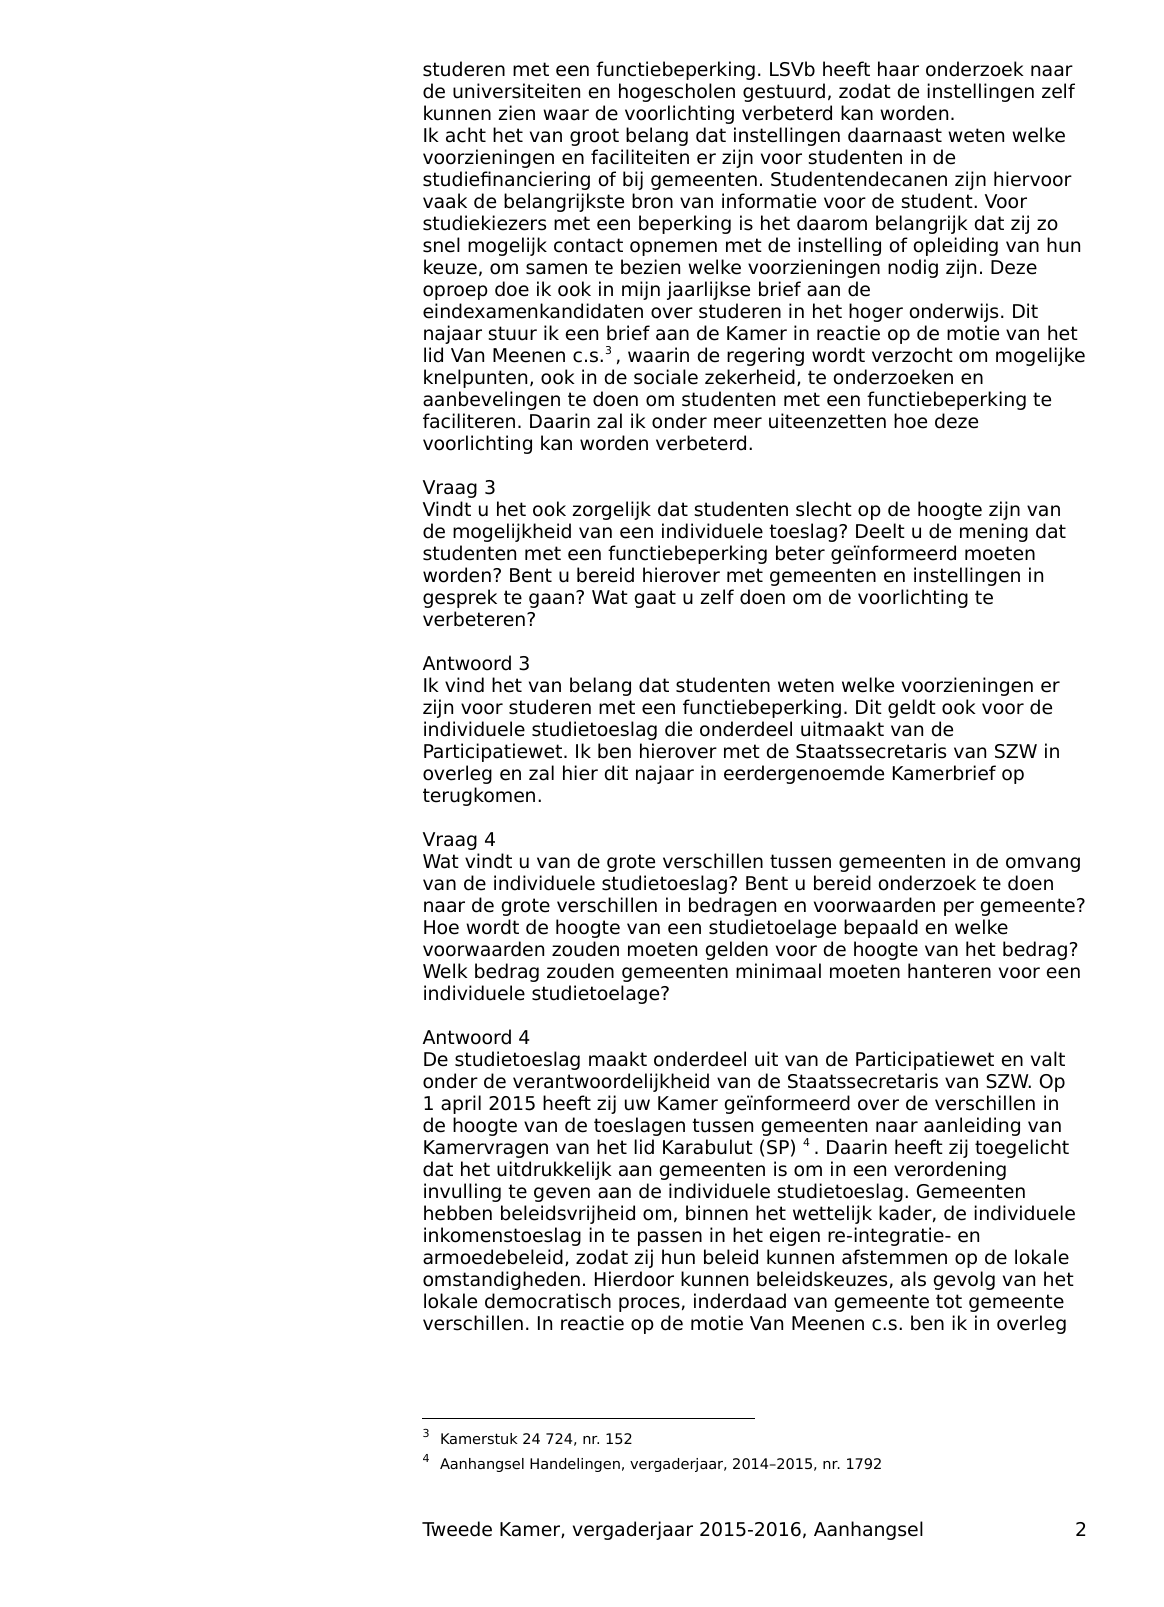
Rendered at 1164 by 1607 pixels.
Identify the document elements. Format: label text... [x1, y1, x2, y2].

text Antwoord 3 [422, 653, 1087, 675]
text Kamerstuk 24 724, nr. 152 [422, 1427, 1087, 1449]
text Ik acht het van groot belang dat instellingen daarnaast weten welke voorzieningen en faciliteiten er zijn voor studenten in de studiefinanciering of bij gemeenten. Studentendecanen zijn hiervoor vaak de belangrijkste bron van informatie voor de student. Voor studiekiezers met een beperking is het daarom belangrijk dat zij zo snel mogelijk contact opnemen met de instelling of opleiding van hun keuze, om samen te bezien welke voorzieningen nodig zijn. Deze oproep doe ik ook in mijn jaarlijkse brief aan de eindexamenkandidaten over studeren in het hoger onderwijs. Dit najaar stuur ik een brief aan de Kamer in reactie op de motie van het lid Van Meenen c.s., waarin de regering wordt verzocht om mogelijke knelpunten, ook in de sociale zekerheid, te onderzoeken en aanbevelingen te doen om studenten met een functiebeperking te faciliteren. Daarin zal ik onder meer uiteenzetten hoe deze voorlichting kan worden verbeterd. [422, 125, 1087, 455]
text Vraag 4 [422, 829, 1087, 851]
text Wat vindt u van de grote verschillen tussen gemeenten in de omvang van de individuele studietoeslag? Bent u bereid onderzoek te doen naar de grote verschillen in bedragen en voorwaarden per gemeente? Hoe wordt de hoogte van een studietoelage bepaald en welke voorwaarden zouden moeten gelden voor de hoogte van het bedrag? Welk bedrag zouden gemeenten minimaal moeten hanteren voor een individuele studietoelage? [422, 851, 1087, 1005]
text Vraag 3 [422, 477, 1087, 499]
text Ik vind het van belang dat studenten weten welke voorzieningen er zijn voor studeren met een functiebeperking. Dit geldt ook voor de individuele studietoeslag die onderdeel uitmaakt van de Participatiewet. Ik ben hierover met de Staatssecretaris van SZW in overleg en zal hier dit najaar in eerdergenoemde Kamerbrief op terugkomen. [422, 675, 1087, 807]
text De studietoeslag maakt onderdeel uit van de Participatiewet en valt onder de verantwoordelijkheid van de Staatssecretaris van SZW. Op 1 april 2015 heeft zij uw Kamer geïnformeerd over de verschillen in de hoogte van de toeslagen tussen gemeenten naar aanleiding van Kamervragen van het lid Karabulut (SP) . Daarin heeft zij toegelicht dat het uitdrukkelijk aan gemeenten is om in een verordening invulling te geven aan de individuele studietoeslag. Gemeenten hebben beleidsvrijheid om, binnen het wettelijk kader, de individuele inkomenstoeslag in te passen in het eigen re-integratie- en armoedebeleid, zodat zij hun beleid kunnen afstemmen op de lokale omstandigheden. Hierdoor kunnen beleidskeuzes, als gevolg van het lokale democratisch proces, inderdaad van gemeente tot gemeente verschillen. In reactie op de motie Van Meenen c.s. ben ik in overleg [422, 1049, 1087, 1335]
text studeren met een functiebeperking. LSVb heeft haar onderzoek naar de universiteiten en hogescholen gestuurd, zodat de instellingen zelf kunnen zien waar de voorlichting verbeterd kan worden. [422, 59, 1087, 125]
text Vindt u het ook zorgelijk dat studenten slecht op de hoogte zijn van de mogelijkheid van een individuele toeslag? Deelt u de mening dat studenten met een functiebeperking beter geïnformeerd moeten worden? Bent u bereid hierover met gemeenten en instellingen in gesprek te gaan? Wat gaat u zelf doen om de voorlichting te verbeteren? [422, 499, 1087, 631]
text Antwoord 4 [422, 1027, 1087, 1049]
text Aanhangsel Handelingen, vergaderjaar, 2014–2015, nr. 1792 [422, 1452, 1087, 1474]
